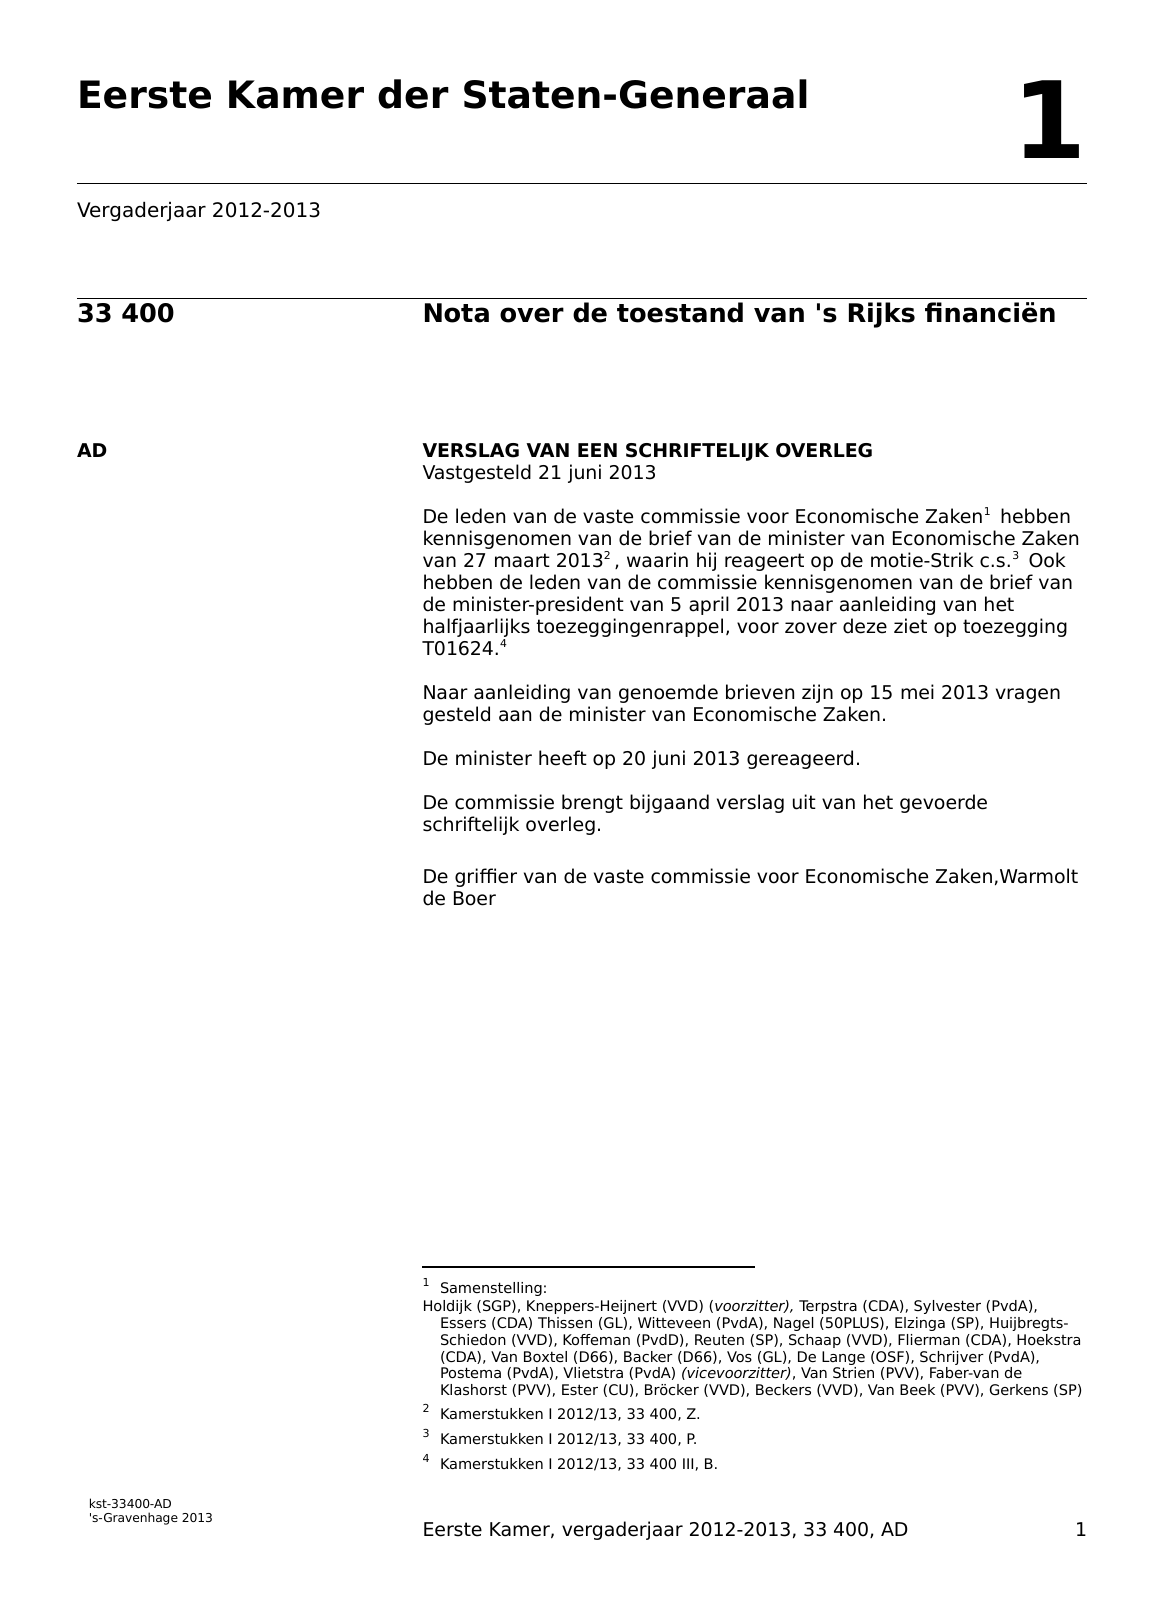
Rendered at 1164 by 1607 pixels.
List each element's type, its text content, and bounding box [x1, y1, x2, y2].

text De commissie brengt bijgaand verslag uit van het gevoerde schriftelijk overleg. [422, 792, 1087, 836]
subtitle 33 400 Nota over de toestand van 's Rijks financiën [77, 299, 1087, 329]
text Kamerstukken I 2012/13, 33 400, P. [422, 1427, 1087, 1449]
text Kamerstukken I 2012/13, 33 400, Z. [422, 1402, 1087, 1424]
text 's-Gravenhage 2013 [88, 1511, 323, 1525]
text De minister heeft op 20 juni 2013 gereageerd. [422, 748, 1087, 770]
text De griffier van de vaste commissie voor Economische Zaken,Warmolt de Boer [422, 866, 1087, 910]
table_header Eerste Kamer der Staten-Generaal [77, 59, 886, 183]
subtitle AD VERSLAG VAN EEN SCHRIFTELIJK OVERLEG [77, 440, 1087, 462]
text Kamerstukken I 2012/13, 33 400 III, B. [422, 1452, 1087, 1474]
text Naar aanleiding van genoemde brieven zijn op 15 mei 2013 vragen gesteld aan de minister van Economische Zaken. [422, 682, 1087, 726]
table_header 1 [886, 59, 1087, 183]
text De leden van de vaste commissie voor Economische Zaken hebben kennisgenomen van de brief van de minister van Economische Zaken van 27 maart 2013, waarin hij reageert op de motie-Strik c.s. Ook hebben de leden van de commissie kennisgenomen van de brief van de minister-president van 5 april 2013 naar aanleiding van het halfjaarlijks toezeggingenrappel, voor zover deze ziet op toezegging T01624. [422, 506, 1087, 660]
text Holdijk (SGP), Kneppers-Heijnert (VVD) (voorzitter), Terpstra (CDA), Sylvester (PvdA), Essers (CDA) Thissen (GL), Witteveen (PvdA), Nagel (50PLUS), Elzinga (SP), Huijbregts-Schiedon (VVD), Koffeman (PvdD), Reuten (SP), Schaap (VVD), Flierman (CDA), Hoekstra (CDA), Van Boxtel (D66), Backer (D66), Vos (GL), De Lange (OSF), Schrijver (PvdA), Postema (PvdA), Vlietstra (PvdA) (vicevoorzitter), Van Strien (PVV), Faber-van de Klashorst (PVV), Ester (CU), Bröcker (VVD), Beckers (VVD), Van Beek (PVV), Gerkens (SP) [422, 1298, 1087, 1399]
text Vastgesteld 21 juni 2013 [422, 462, 1087, 484]
text Samenstelling: [422, 1276, 1087, 1298]
text kst-33400-AD [88, 1497, 323, 1511]
table_cell Vergaderjaar 2012-2013 [77, 184, 1087, 298]
